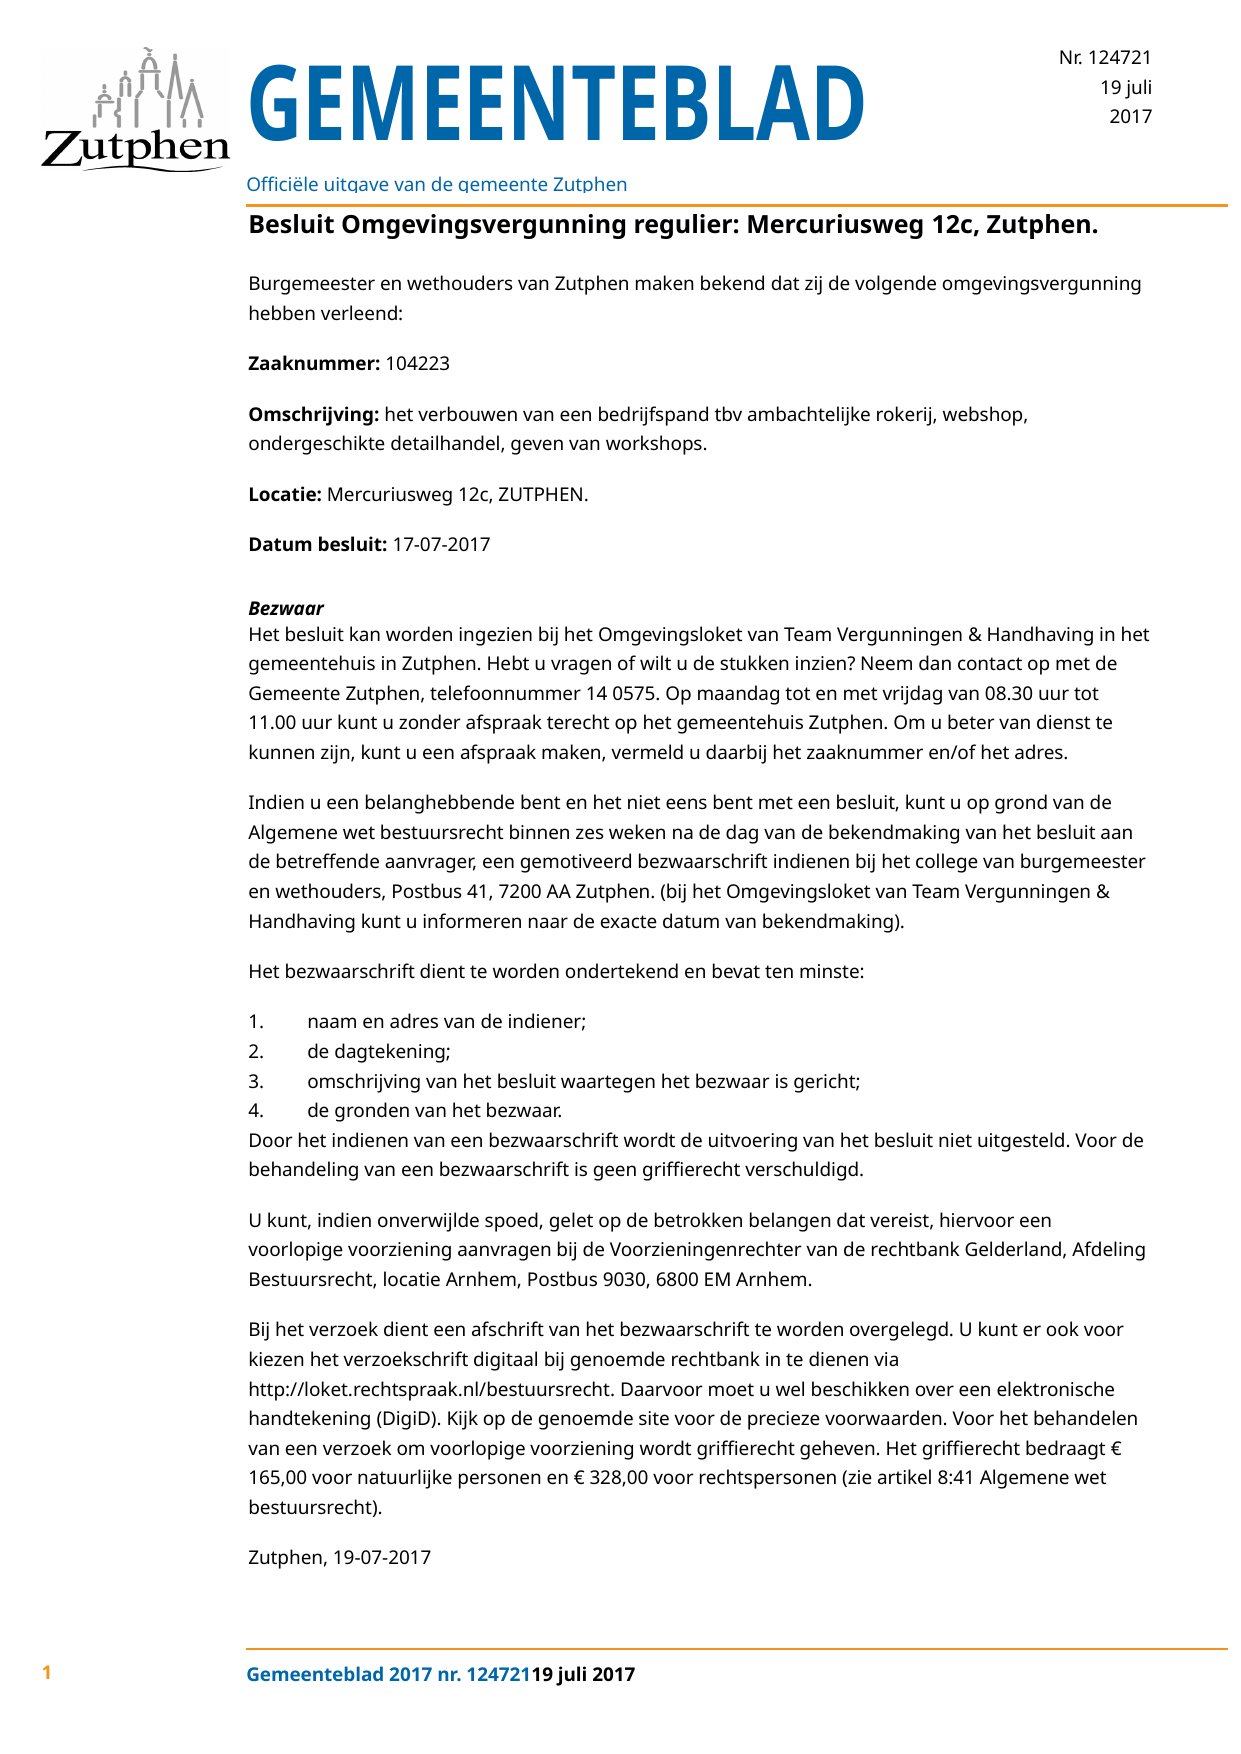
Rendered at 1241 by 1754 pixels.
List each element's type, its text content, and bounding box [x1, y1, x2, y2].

text Omschrijving: het verbouwen van een bedrijfspand tbv ambachtelijke rokerij, webshop, ondergeschikte detailhandel, geven van workshops. [248, 401, 1152, 456]
text Burgemeester en wethouders van Zutphen maken bekend dat zij de volgende omgevingsvergunning hebben verleend: [248, 270, 1152, 326]
text Bij het verzoek dient een afschrift van het bezwaarschrift te worden overgelegd. U kunt er ook voor kiezen het verzoekschrift digitaal bij genoemde rechtbank in te dienen via http://loket.rechtspraak.nl/bestuursrecht. Daarvoor moet u wel beschikken over een elektronische handtekening (DigiD). Kijk op de genoemde site voor de precieze voorwaarden. Voor het behandelen van een verzoek om voorlopige voorziening wordt griffierecht geheven. Het griffierecht bedraagt € 165,00 voor natuurlijke personen en € 328,00 voor rechtspersonen (zie artikel 8:41 Algemene wet bestuursrecht). [248, 1317, 1152, 1520]
text Het besluit kan worden ingezien bij het Omgevingsloket van Team Vergunningen & Handhaving in het gemeentehuis in Zutphen. Hebt u vragen of wilt u de stukken inzien? Neem dan contact op met de Gemeente Zutphen, telefoonnummer 14 0575. Op maandag tot en met vrijdag van 08.30 uur tot 11.00 uur kunt u zonder afspraak terecht op het gemeentehuis Zutphen. Om u beter van dienst te kunnen zijn, kunt u een afspraak maken, vermeld u daarbij het zaaknummer en/of het adres. [248, 621, 1152, 765]
text Bezwaar [248, 595, 1152, 621]
list de gronden van het bezwaar. [248, 1097, 1152, 1123]
text Zutphen, 19-07-2017 [248, 1544, 1152, 1570]
text Indien u een belanghebbende bent en het niet eens bent met een besluit, kunt u op grond van de Algemene wet bestuursrecht binnen zes weken na de dag van de bekendmaking van het besluit aan de betreffende aanvrager, een gemotiveerd bezwaarschrift indienen bij het college van burgemeester en wethouders, Postbus 41, 7200 AA Zutphen. (bij het Omgevingsloket van Team Vergunningen & Handhaving kunt u informeren naar de exacte datum van bekendmaking). [248, 789, 1152, 934]
text U kunt, indien onverwijlde spoed, gelet op de betrokken belangen dat vereist, hiervoor een voorlopige voorziening aanvragen bij de Voorzieningenrechter van de rechtbank Gelderland, Afdeling Bestuursrecht, locatie Arnhem, Postbus 9030, 6800 EM Arnhem. [248, 1207, 1152, 1292]
text Locatie: Mercuriusweg 12c, ZUTPHEN. [248, 481, 1152, 506]
text Zaaknummer: 104223 [248, 350, 1152, 376]
list omschrijving van het besluit waartegen het bezwaar is gericht; [248, 1068, 1152, 1094]
text Datum besluit: 17-07-2017 [248, 531, 1152, 557]
list de dagtekening; [248, 1038, 1152, 1064]
text Door het indienen van een bezwaarschrift wordt de uitvoering van het besluit niet uitgesteld. Voor de behandeling van een bezwaarschrift is geen griffierecht verschuldigd. [248, 1127, 1152, 1182]
text Besluit Omgevingsvergunning regulier: Mercuriusweg 12c, Zutphen. [248, 207, 1152, 241]
text Het bezwaarschrift dient te worden ondertekend en bevat ten minste: [248, 958, 1152, 984]
picture [41, 47, 231, 172]
list naam en adres van de indiener; [248, 1009, 1152, 1034]
